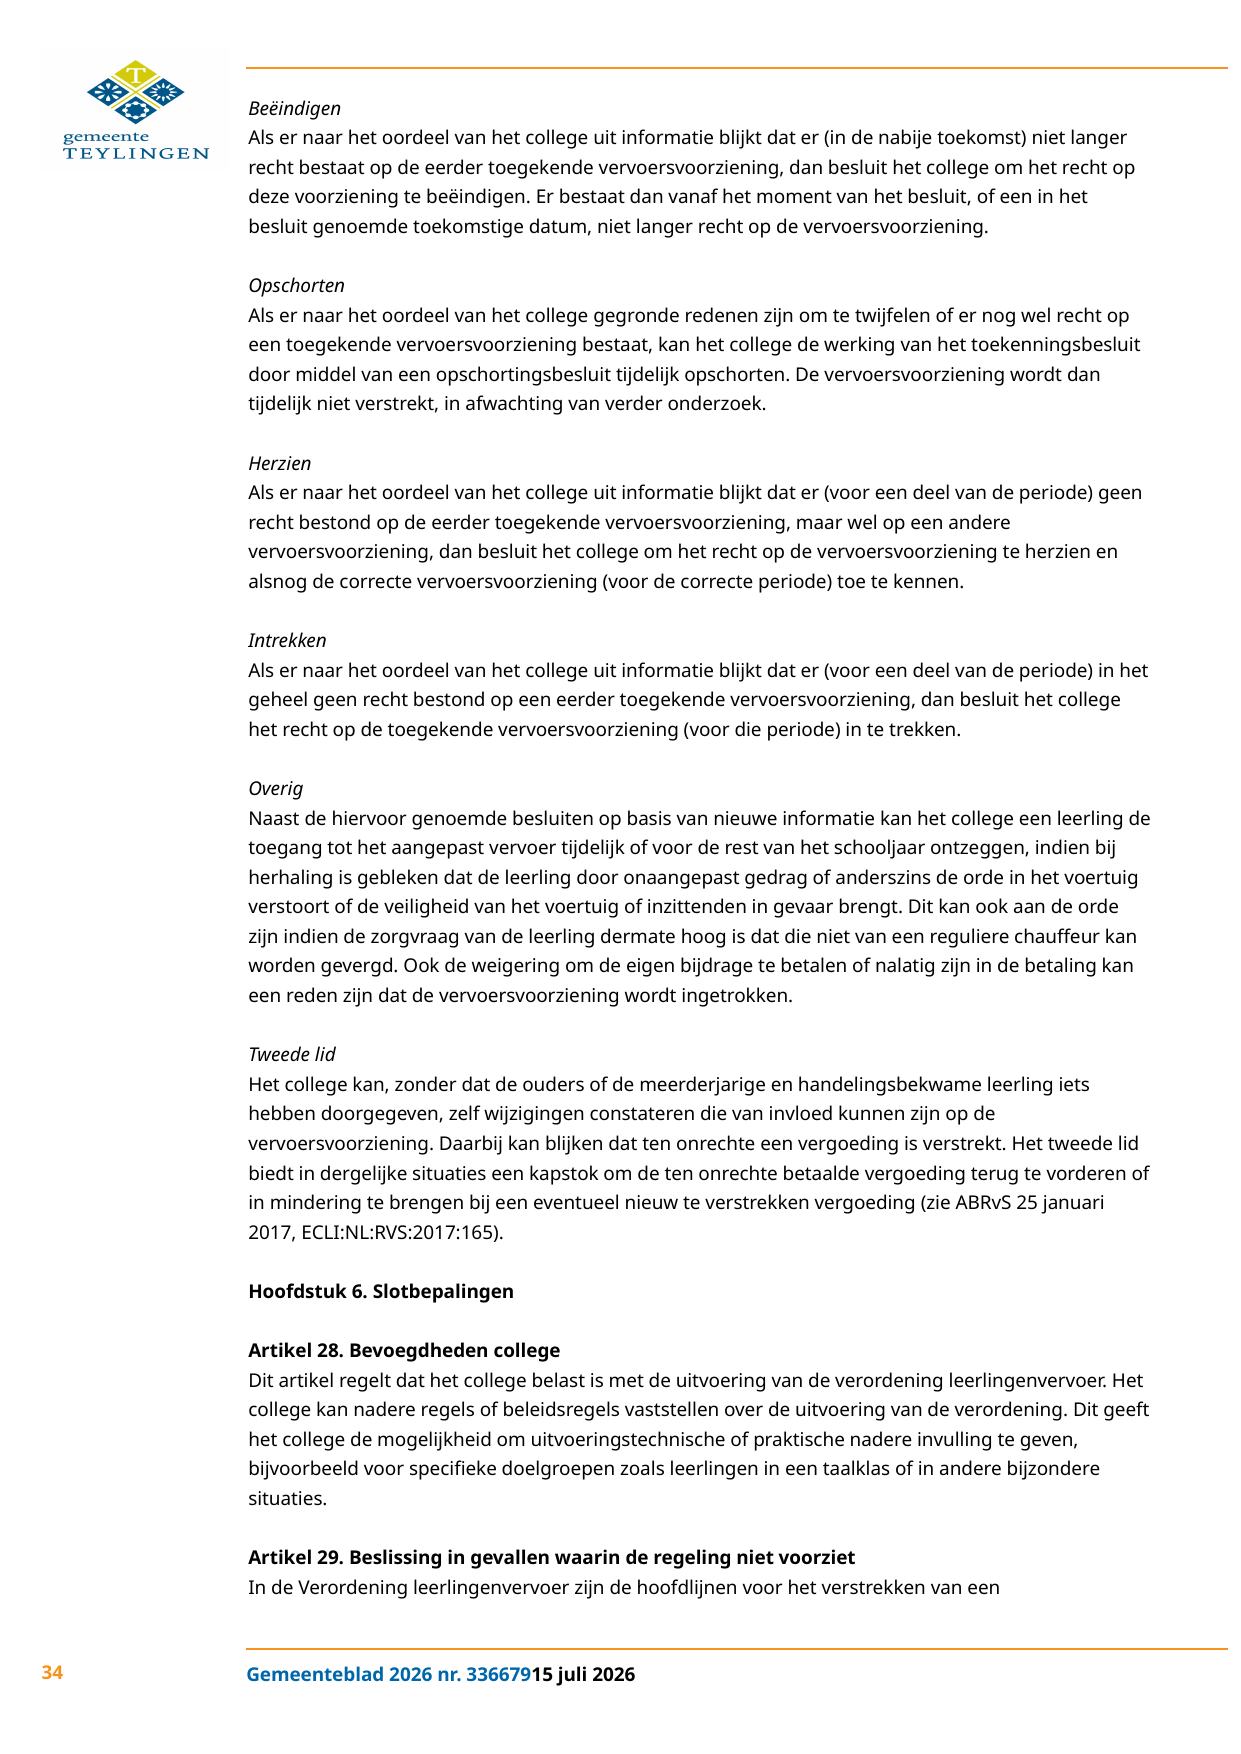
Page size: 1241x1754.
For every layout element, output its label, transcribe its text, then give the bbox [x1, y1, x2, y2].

text Herzien [248, 450, 1152, 476]
text Artikel 29. Beslissing in gevallen waarin de regeling niet voorziet [248, 1544, 1152, 1570]
text Intrekken [248, 627, 1152, 653]
text Beëindigen [248, 95, 1152, 121]
text Het college kan, zonder dat de ouders of de meerderjarige en handelingsbekwame leerling iets hebben doorgegeven, zelf wijzigingen constateren die van invloed kunnen zijn op de vervoersvoorziening. Daarbij kan blijken dat ten onrechte een vergoeding is verstrekt. Het tweede lid biedt in dergelijke situaties een kapstok om de ten onrechte betaalde vergoeding terug te vorderen of in mindering te brengen bij een eventueel nieuw te verstrekken vergoeding (zie ABRvS 25 januari 2017, ECLI:NL:RVS:2017:165). [248, 1071, 1152, 1245]
text Artikel 28. Bevoegdheden college [248, 1337, 1152, 1363]
text Als er naar het oordeel van het college uit informatie blijkt dat er (voor een deel van de periode) geen recht bestond op de eerder toegekende vervoersvoorziening, maar wel op een andere vervoersvoorziening, dan besluit het college om het recht op de vervoersvoorziening te herzien en alsnog de correcte vervoersvoorziening (voor de correcte periode) toe te kennen. [248, 479, 1152, 594]
text Als er naar het oordeel van het college uit informatie blijkt dat er (voor een deel van de periode) in het geheel geen recht bestond op een eerder toegekende vervoersvoorziening, dan besluit het college het recht op de toegekende vervoersvoorziening (voor die periode) in te trekken. [248, 657, 1152, 742]
text Tweede lid [248, 1041, 1152, 1067]
text Als er naar het oordeel van het college gegronde redenen zijn om te twijfelen of er nog wel recht op een toegekende vervoersvoorziening bestaat, kan het college de werking van het toekenningsbesluit door middel van een opschortingsbesluit tijdelijk opschorten. De vervoersvoorziening wordt dan tijdelijk niet verstrekt, in afwachting van verder onderzoek. [248, 302, 1152, 416]
text Als er naar het oordeel van het college uit informatie blijkt dat er (in de nabije toekomst) niet langer recht bestaat op de eerder toegekende vervoersvoorziening, dan besluit het college om het recht op deze voorziening te beëindigen. Er bestaat dan vanaf het moment van het besluit, of een in het besluit genoemde toekomstige datum, niet langer recht op de vervoersvoorziening. [248, 124, 1152, 239]
text Overig [248, 775, 1152, 801]
text Naast de hiervoor genoemde besluiten op basis van nieuwe informatie kan het college een leerling de toegang tot het aangepast vervoer tijdelijk of voor de rest van het schooljaar ontzeggen, indien bij herhaling is gebleken dat de leerling door onaangepast gedrag of anderszins de orde in het voertuig verstoort of de veiligheid van het voertuig of inzittenden in gevaar brengt. Dit kan ook aan de orde zijn indien de zorgvraag van de leerling dermate hoog is dat die niet van een reguliere chauffeur kan worden gevergd. Ook de weigering om de eigen bijdrage te betalen of nalatig zijn in de betaling kan een reden zijn dat de vervoersvoorziening wordt ingetrokken. [248, 805, 1152, 1008]
text In de Verordening leerlingenvervoer zijn de hoofdlijnen voor het verstrekken van een [248, 1574, 1152, 1600]
text Opschorten [248, 272, 1152, 298]
picture [41, 47, 231, 172]
text Dit artikel regelt dat het college belast is met de uitvoering van de verordening leerlingenvervoer. Het college kan nadere regels of beleidsregels vaststellen over de uitvoering van de verordening. Dit geeft het college de mogelijkheid om uitvoeringstechnische of praktische nadere invulling te geven, bijvoorbeeld voor specifieke doelgroepen zoals leerlingen in een taalklas of in andere bijzondere situaties. [248, 1367, 1152, 1511]
text Hoofdstuk 6. Slotbepalingen [248, 1278, 1152, 1304]
